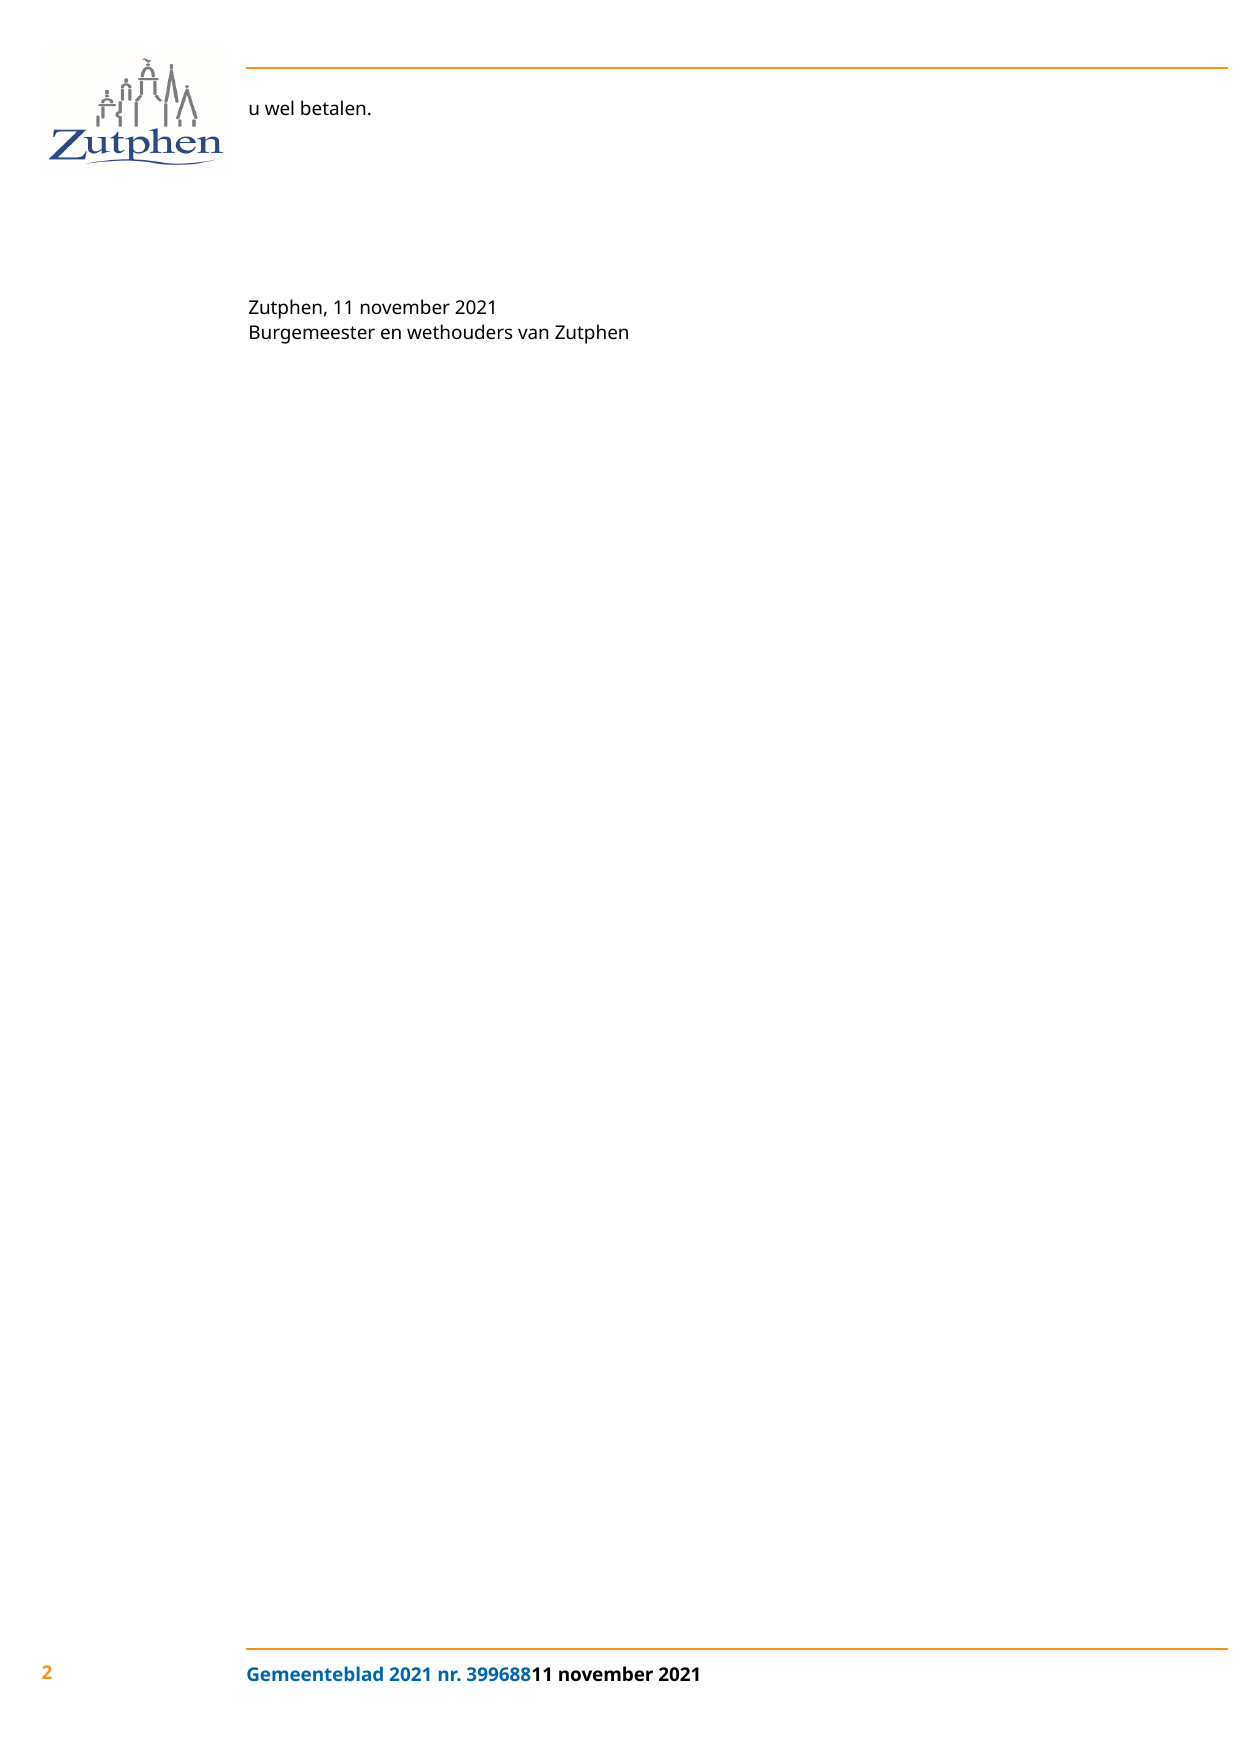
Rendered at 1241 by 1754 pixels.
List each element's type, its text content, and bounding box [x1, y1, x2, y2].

text Burgemeester en wethouders van Zutphen [248, 319, 1152, 345]
text Zutphen, 11 november 2021 [248, 294, 1152, 319]
text u wel betalen. [248, 95, 1152, 121]
picture [41, 47, 231, 172]
